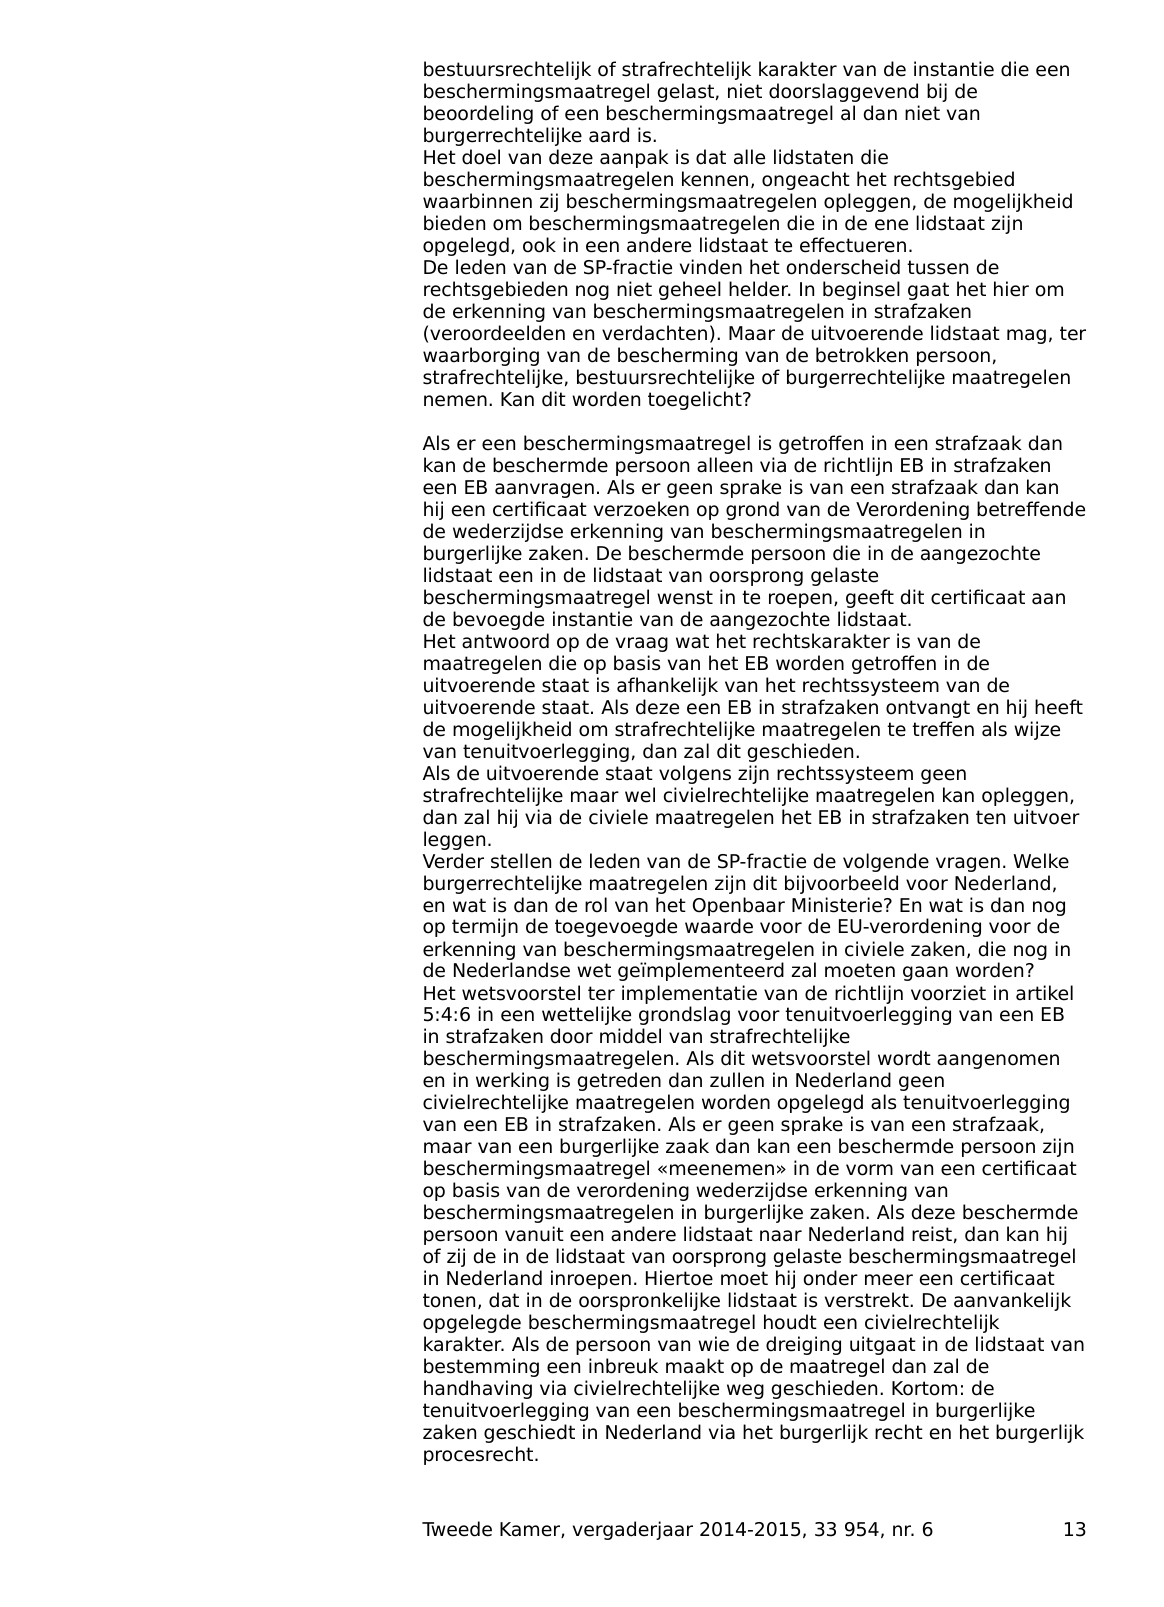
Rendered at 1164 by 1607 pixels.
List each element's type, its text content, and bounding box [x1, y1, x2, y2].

text Het wetsvoorstel ter implementatie van de richtlijn voorziet in artikel 5:4:6 in een wettelijke grondslag voor tenuitvoerlegging van een EB in strafzaken door middel van strafrechtelijke beschermingsmaatregelen. Als dit wetsvoorstel wordt aangenomen en in werking is getreden dan zullen in Nederland geen civielrechtelijke maatregelen worden opgelegd als tenuitvoerlegging van een EB in strafzaken. Als er geen sprake is van een strafzaak, maar van een burgerlijke zaak dan kan een beschermde persoon zijn beschermingsmaatregel «meenemen» in de vorm van een certificaat op basis van de verordening wederzijdse erkenning van beschermingsmaatregelen in burgerlijke zaken. Als deze beschermde persoon vanuit een andere lidstaat naar Nederland reist, dan kan hij of zij de in de lidstaat van oorsprong gelaste beschermingsmaatregel in Nederland inroepen. Hiertoe moet hij onder meer een certificaat tonen, dat in de oorspronkelijke lidstaat is verstrekt. De aanvankelijk opgelegde beschermingsmaatregel houdt een civielrechtelijk karakter. Als de persoon van wie de dreiging uitgaat in de lidstaat van bestemming een inbreuk maakt op de maatregel dan zal de handhaving via civielrechtelijke weg geschieden. Kortom: de tenuitvoerlegging van een beschermingsmaatregel in burgerlijke zaken geschiedt in Nederland via het burgerlijk recht en het burgerlijk procesrecht. [422, 982, 1087, 1466]
text Als er een beschermingsmaatregel is getroffen in een strafzaak dan kan de beschermde persoon alleen via de richtlijn EB in strafzaken een EB aanvragen. Als er geen sprake is van een strafzaak dan kan hij een certificaat verzoeken op grond van de Verordening betreffende de wederzijdse erkenning van beschermingsmaatregelen in burgerlijke zaken. De beschermde persoon die in de aangezochte lidstaat een in de lidstaat van oorsprong gelaste beschermingsmaatregel wenst in te roepen, geeft dit certificaat aan de bevoegde instantie van de aangezochte lidstaat. [422, 433, 1087, 631]
text Het doel van deze aanpak is dat alle lidstaten die beschermingsmaatregelen kennen, ongeacht het rechtsgebied waarbinnen zij beschermingsmaatregelen opleggen, de mogelijkheid bieden om beschermingsmaatregelen die in de ene lidstaat zijn opgelegd, ook in een andere lidstaat te effectueren. [422, 147, 1087, 257]
text bestuursrechtelijk of strafrechtelijk karakter van de instantie die een beschermingsmaatregel gelast, niet doorslaggevend bij de beoordeling of een beschermingsmaatregel al dan niet van burgerrechtelijke aard is. [422, 59, 1087, 147]
text De leden van de SP-fractie vinden het onderscheid tussen de rechtsgebieden nog niet geheel helder. In beginsel gaat het hier om de erkenning van beschermingsmaatregelen in strafzaken (veroordeelden en verdachten). Maar de uitvoerende lidstaat mag, ter waarborging van de bescherming van de betrokken persoon, strafrechtelijke, bestuursrechtelijke of burgerrechtelijke maatregelen nemen. Kan dit worden toegelicht? [422, 257, 1087, 411]
text Als de uitvoerende staat volgens zijn rechtssysteem geen strafrechtelijke maar wel civielrechtelijke maatregelen kan opleggen, dan zal hij via de civiele maatregelen het EB in strafzaken ten uitvoer leggen. [422, 763, 1087, 851]
text Verder stellen de leden van de SP-fractie de volgende vragen. Welke burgerrechtelijke maatregelen zijn dit bijvoorbeeld voor Nederland, en wat is dan de rol van het Openbaar Ministerie? En wat is dan nog op termijn de toegevoegde waarde voor de EU-verordening voor de erkenning van beschermingsmaatregelen in civiele zaken, die nog in de Nederlandse wet geïmplementeerd zal moeten gaan worden? [422, 851, 1087, 982]
text Het antwoord op de vraag wat het rechtskarakter is van de maatregelen die op basis van het EB worden getroffen in de uitvoerende staat is afhankelijk van het rechtssysteem van de uitvoerende staat. Als deze een EB in strafzaken ontvangt en hij heeft de mogelijkheid om strafrechtelijke maatregelen te treffen als wijze van tenuitvoerlegging, dan zal dit geschieden. [422, 631, 1087, 763]
